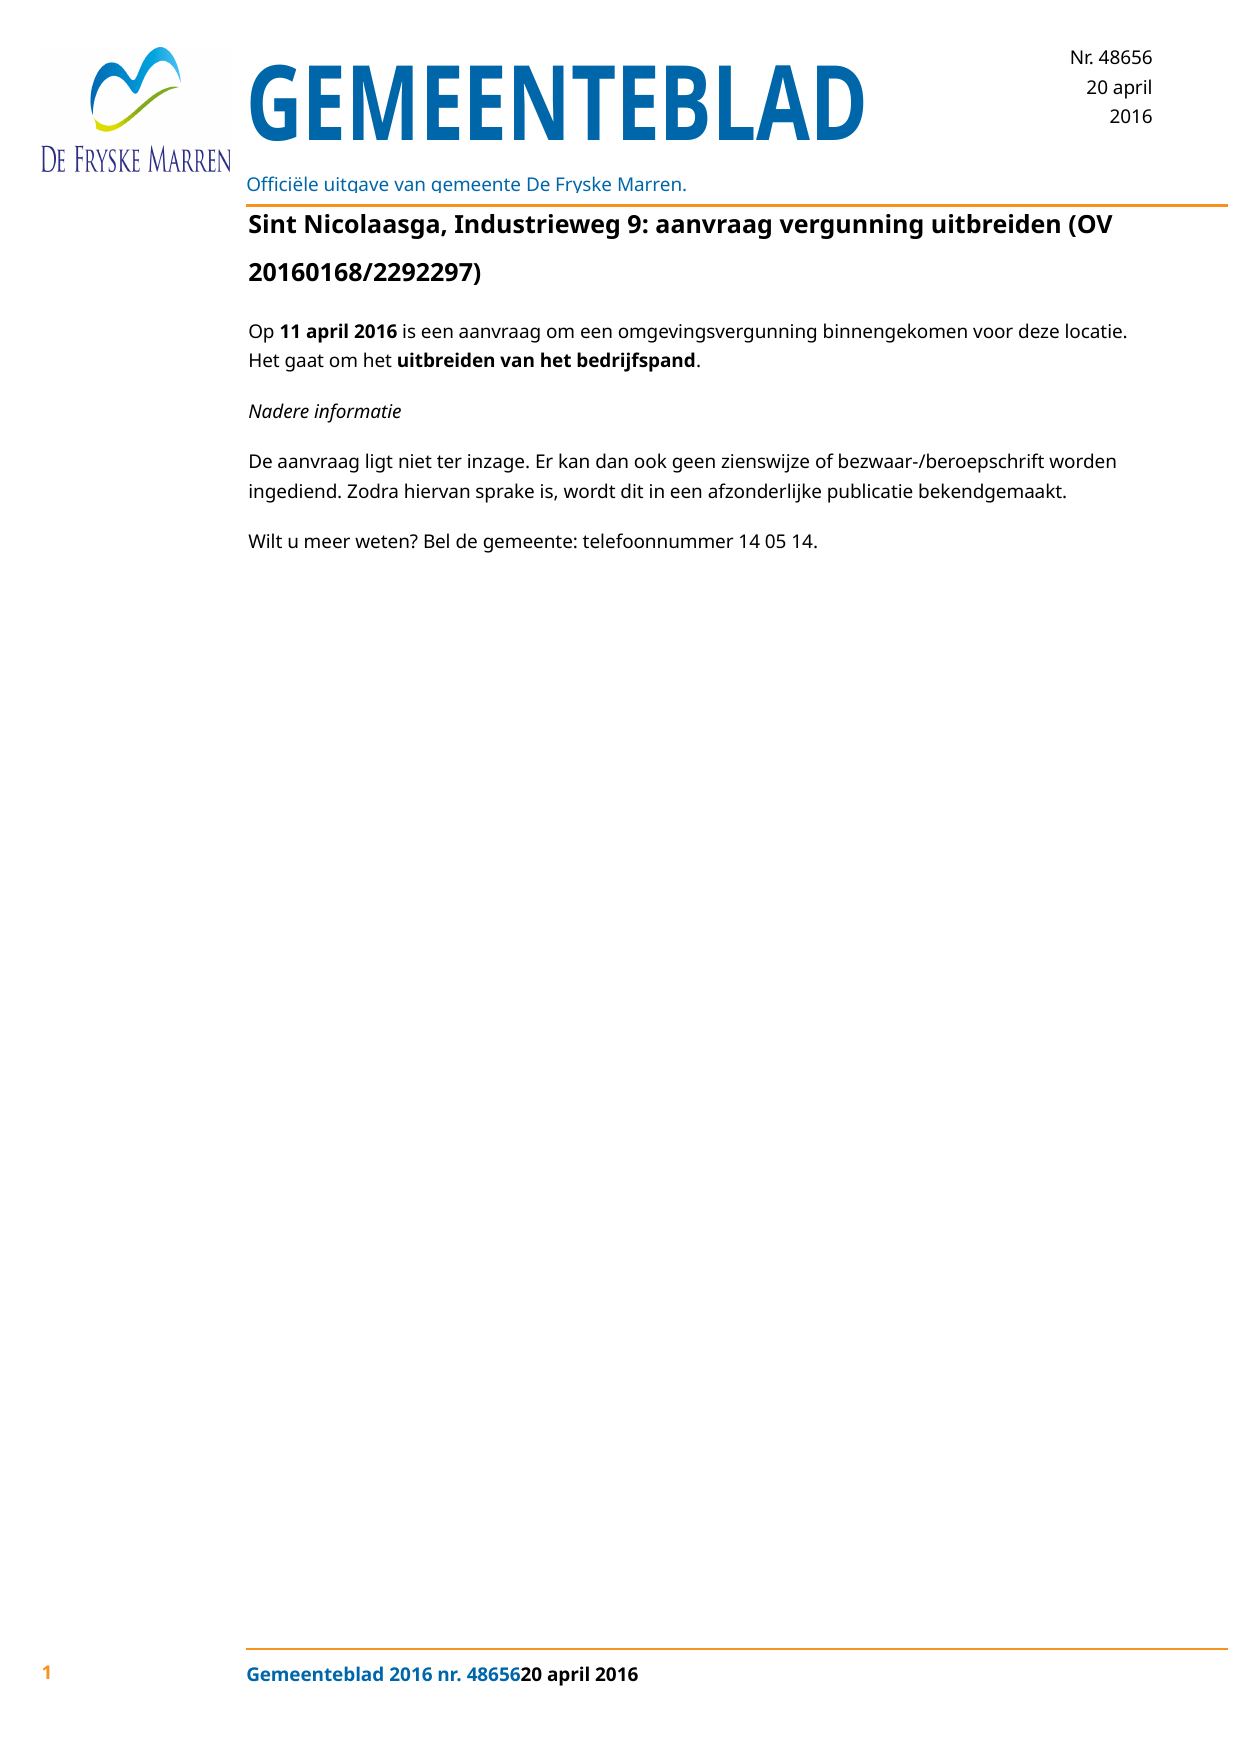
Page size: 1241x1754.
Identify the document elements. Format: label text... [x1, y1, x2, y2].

text Op 11 april 2016 is een aanvraag om een omgevingsvergunning binnengekomen voor deze locatie. Het gaat om het uitbreiden van het bedrijfspand. [248, 318, 1152, 373]
text De aanvraag ligt niet ter inzage. Er kan dan ook geen zienswijze of bezwaar-/beroepschrift worden ingediend. Zodra hiervan sprake is, wordt dit in een afzonderlijke publicatie bekendgemaakt. [248, 448, 1152, 504]
picture [41, 47, 231, 172]
text Nadere informatie [248, 398, 1152, 424]
text Sint Nicolaasga, Industrieweg 9: aanvraag vergunning uitbreiden (OV 20160168/2292297) [248, 207, 1152, 288]
text Wilt u meer weten? Bel de gemeente: telefoonnummer 14 05 14. [248, 528, 1152, 554]
